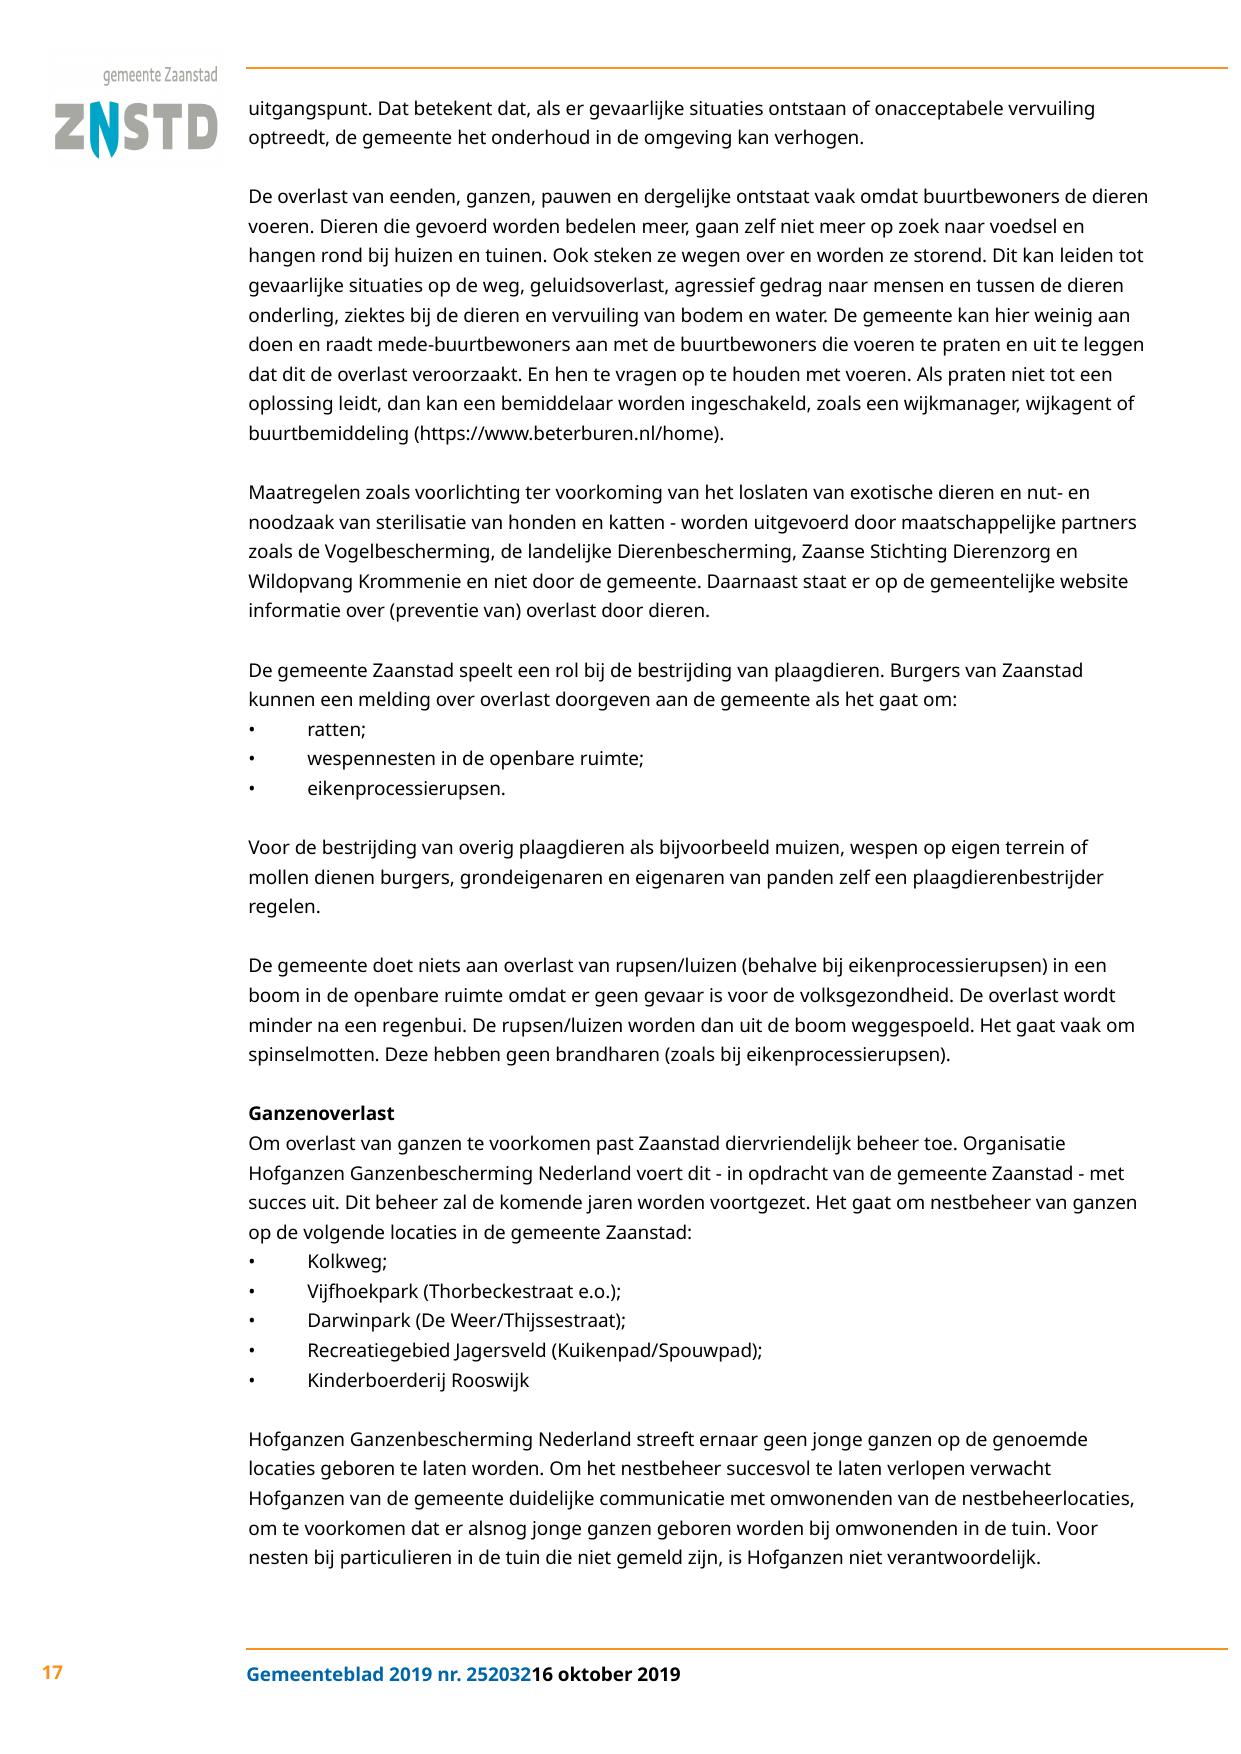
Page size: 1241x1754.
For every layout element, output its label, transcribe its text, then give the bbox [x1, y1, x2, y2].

list Recreatiegebied Jagersveld (Kuikenpad/Spouwpad); [248, 1337, 1152, 1363]
list Darwinpark (De Weer/Thijssestraat); [248, 1308, 1152, 1333]
text Ganzenoverlast [248, 1101, 1152, 1126]
text Om overlast van ganzen te voorkomen past Zaanstad diervriendelijk beheer toe. Organisatie Hofganzen Ganzenbescherming Nederland voert dit - in opdracht van de gemeente Zaanstad - met succes uit. Dit beheer zal de komende jaren worden voortgezet. Het gaat om nestbeheer van ganzen op de volgende locaties in de gemeente Zaanstad: [248, 1130, 1152, 1245]
text Hofganzen Ganzenbescherming Nederland streeft ernaar geen jonge ganzen op de genoemde locaties geboren te laten worden. Om het nestbeheer succesvol te laten verlopen verwacht Hofganzen van de gemeente duidelijke communicatie met omwonenden van de nestbeheerlocaties, om te voorkomen dat er alsnog jonge ganzen geboren worden bij omwonenden in de tuin. Voor nesten bij particulieren in de tuin die niet gemeld zijn, is Hofganzen niet verantwoordelijk. [248, 1426, 1152, 1570]
text De gemeente Zaanstad speelt een rol bij de bestrijding van plaagdieren. Burgers van Zaanstad kunnen een melding over overlast doorgeven aan de gemeente als het gaat om: [248, 657, 1152, 712]
list eikenprocessierupsen. [248, 775, 1152, 801]
list Kinderboerderij Rooswijk [248, 1367, 1152, 1393]
text Voor de bestrijding van overig plaagdieren als bijvoorbeeld muizen, wespen op eigen terrein of mollen dienen burgers, grondeigenaren en eigenaren van panden zelf een plaagdierenbestrijder regelen. [248, 834, 1152, 919]
text uitgangspunt. Dat betekent dat, als er gevaarlijke situaties ontstaan of onacceptabele vervuiling optreedt, de gemeente het onderhoud in de omgeving kan verhogen. [248, 95, 1152, 150]
picture [41, 47, 231, 172]
text De gemeente doet niets aan overlast van rupsen/luizen (behalve bij eikenprocessierupsen) in een boom in de openbare ruimte omdat er geen gevaar is voor de volksgezondheid. De overlast wordt minder na een regenbui. De rupsen/luizen worden dan uit de boom weggespoeld. Het gaat vaak om spinselmotten. Deze hebben geen brandharen (zoals bij eikenprocessierupsen). [248, 953, 1152, 1067]
list ratten; [248, 716, 1152, 742]
list Kolkweg; [248, 1248, 1152, 1274]
text De overlast van eenden, ganzen, pauwen en dergelijke ontstaat vaak omdat buurtbewoners de dieren voeren. Dieren die gevoerd worden bedelen meer, gaan zelf niet meer op zoek naar voedsel en hangen rond bij huizen en tuinen. Ook steken ze wegen over en worden ze storend. Dit kan leiden tot gevaarlijke situaties op de weg, geluidsoverlast, agressief gedrag naar mensen en tussen de dieren onderling, ziektes bij de dieren en vervuiling van bodem en water. De gemeente kan hier weinig aan doen en raadt mede-buurtbewoners aan met de buurtbewoners die voeren te praten en uit te leggen dat dit de overlast veroorzaakt. En hen te vragen op te houden met voeren. Als praten niet tot een oplossing leidt, dan kan een bemiddelaar worden ingeschakeld, zoals een wijkmanager, wijkagent of buurtbemiddeling (https://www.beterburen.nl/home). [248, 183, 1152, 446]
list wespennesten in de openbare ruimte; [248, 746, 1152, 771]
list Vijfhoekpark (Thorbeckestraat e.o.); [248, 1278, 1152, 1304]
text Maatregelen zoals voorlichting ter voorkoming van het loslaten van exotische dieren en nut- en noodzaak van sterilisatie van honden en katten - worden uitgevoerd door maatschappelijke partners zoals de Vogelbescherming, de landelijke Dierenbescherming, Zaanse Stichting Dierenzorg en Wildopvang Krommenie en niet door de gemeente. Daarnaast staat er op de gemeentelijke website informatie over (preventie van) overlast door dieren. [248, 479, 1152, 623]
